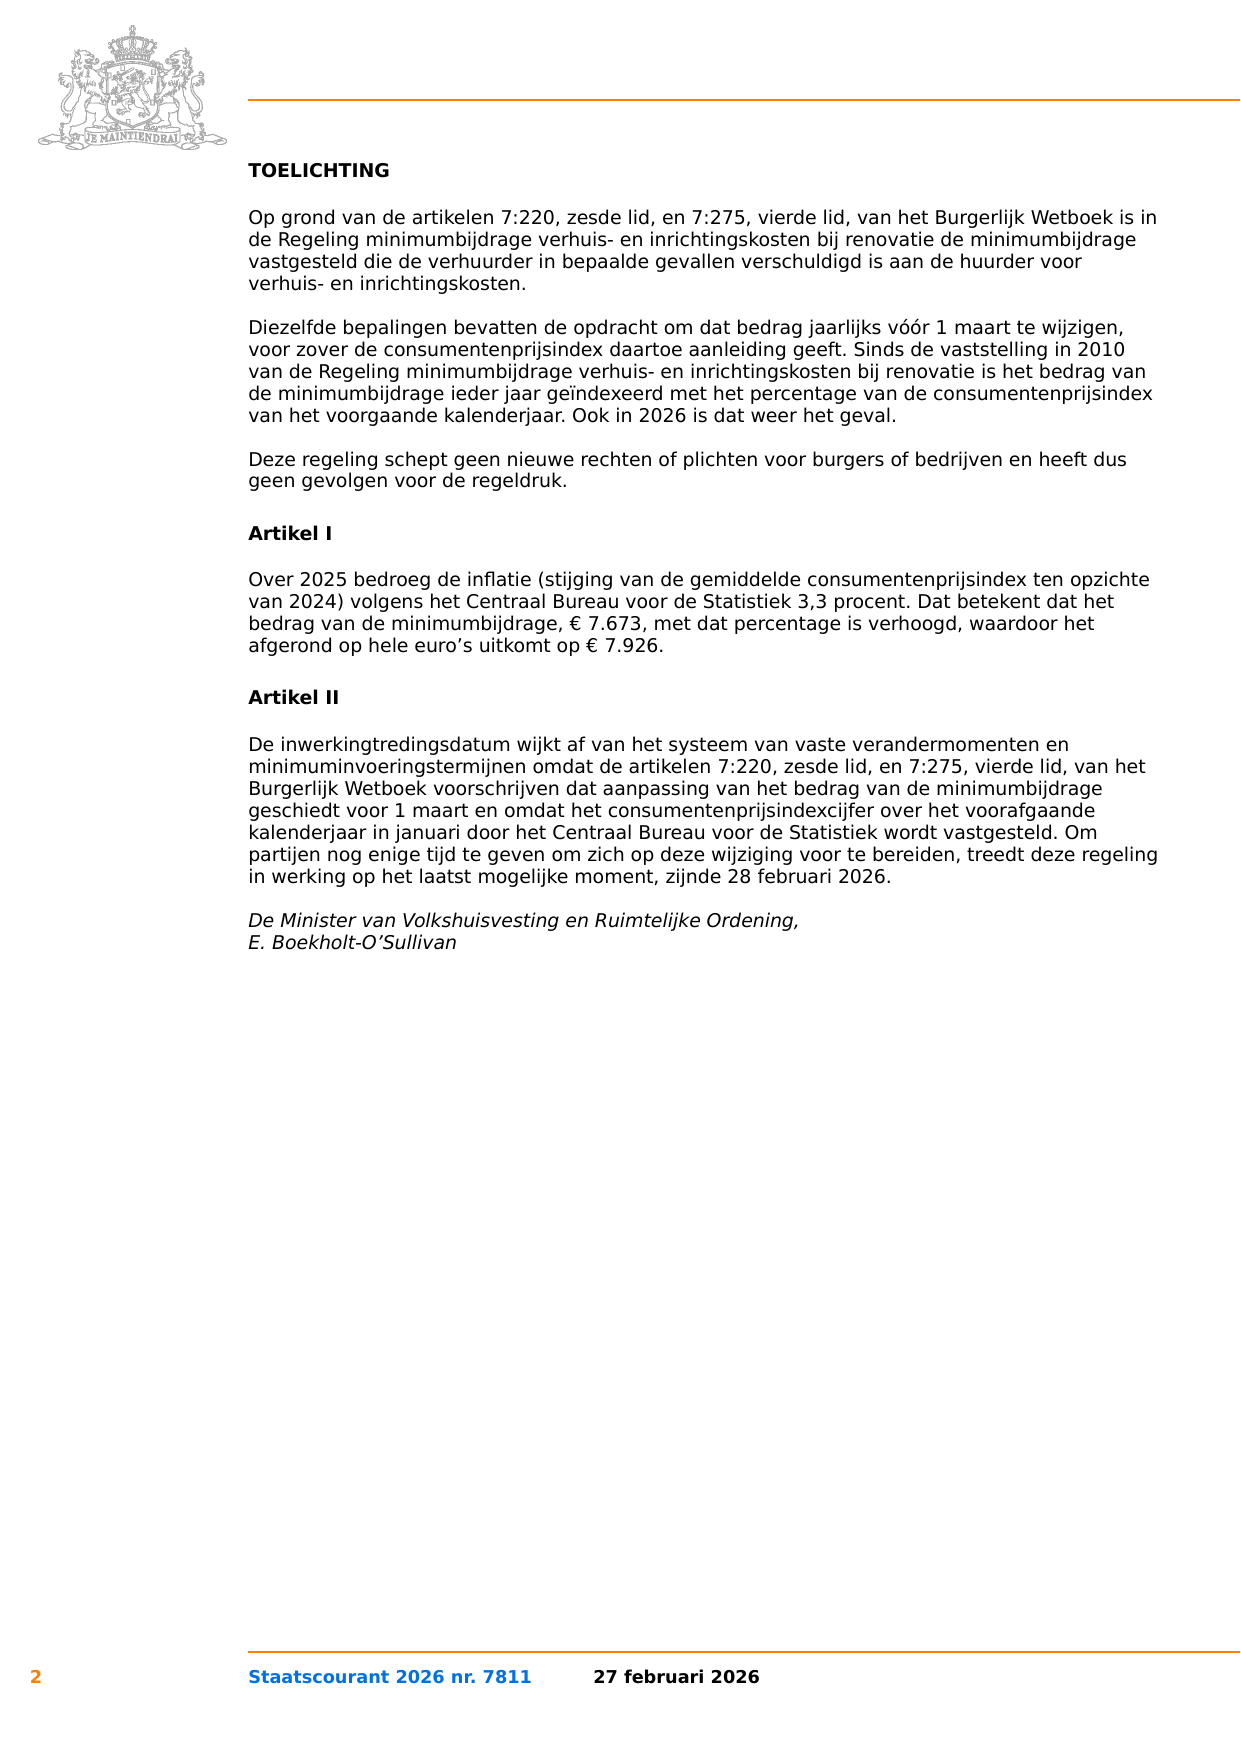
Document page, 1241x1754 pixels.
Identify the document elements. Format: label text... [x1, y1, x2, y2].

subtitle TOELICHTING [248, 160, 1163, 182]
picture [38, 25, 227, 150]
text De Minister van Volkshuisvesting en Ruimtelijke Ordening, E. Boekholt-O’Sullivan [248, 910, 1163, 954]
text Over 2025 bedroeg de inflatie (stijging van de gemiddelde consumentenprijsindex ten opzichte van 2024) volgens het Centraal Bureau voor de Statistiek 3,3 procent. Dat betekent dat het bedrag van de minimumbijdrage, € 7.673, met dat percentage is verhoogd, waardoor het afgerond op hele euro’s uitkomt op € 7.926. [248, 569, 1163, 657]
text Deze regeling schept geen nieuwe rechten of plichten voor burgers of bedrijven en heeft dus geen gevolgen voor de regeldruk. [248, 448, 1163, 492]
subtitle Artikel II [248, 687, 1163, 709]
text Diezelfde bepalingen bevatten de opdracht om dat bedrag jaarlijks vóór 1 maart te wijzigen, voor zover de consumentenprijsindex daartoe aanleiding geeft. Sinds de vaststelling in 2010 van de Regeling minimumbijdrage verhuis- en inrichtingskosten bij renovatie is het bedrag van de minimumbijdrage ieder jaar geïndexeerd met het percentage van de consumentenprijsindex van het voorgaande kalenderjaar. Ook in 2026 is dat weer het geval. [248, 317, 1163, 427]
text De inwerkingtredingsdatum wijkt af van het systeem van vaste verandermomenten en minimuminvoeringstermijnen omdat de artikelen 7:220, zesde lid, en 7:275, vierde lid, van het Burgerlijk Wetboek voorschrijven dat aanpassing van het bedrag van de minimumbijdrage geschiedt voor 1 maart en omdat het consumentenprijsindexcijfer over het voorafgaande kalenderjaar in januari door het Centraal Bureau voor de Statistiek wordt vastgesteld. Om partijen nog enige tijd te geven om zich op deze wijziging voor te bereiden, treedt deze regeling in werking op het laatst mogelijke moment, zijnde 28 februari 2026. [248, 734, 1163, 888]
text Op grond van de artikelen 7:220, zesde lid, en 7:275, vierde lid, van het Burgerlijk Wetboek is in de Regeling minimumbijdrage verhuis- en inrichtingskosten bij renovatie de minimumbijdrage vastgesteld die de verhuurder in bepaalde gevallen verschuldigd is aan de huurder voor verhuis- en inrichtingskosten. [248, 207, 1163, 295]
subtitle Artikel I [248, 522, 1163, 544]
